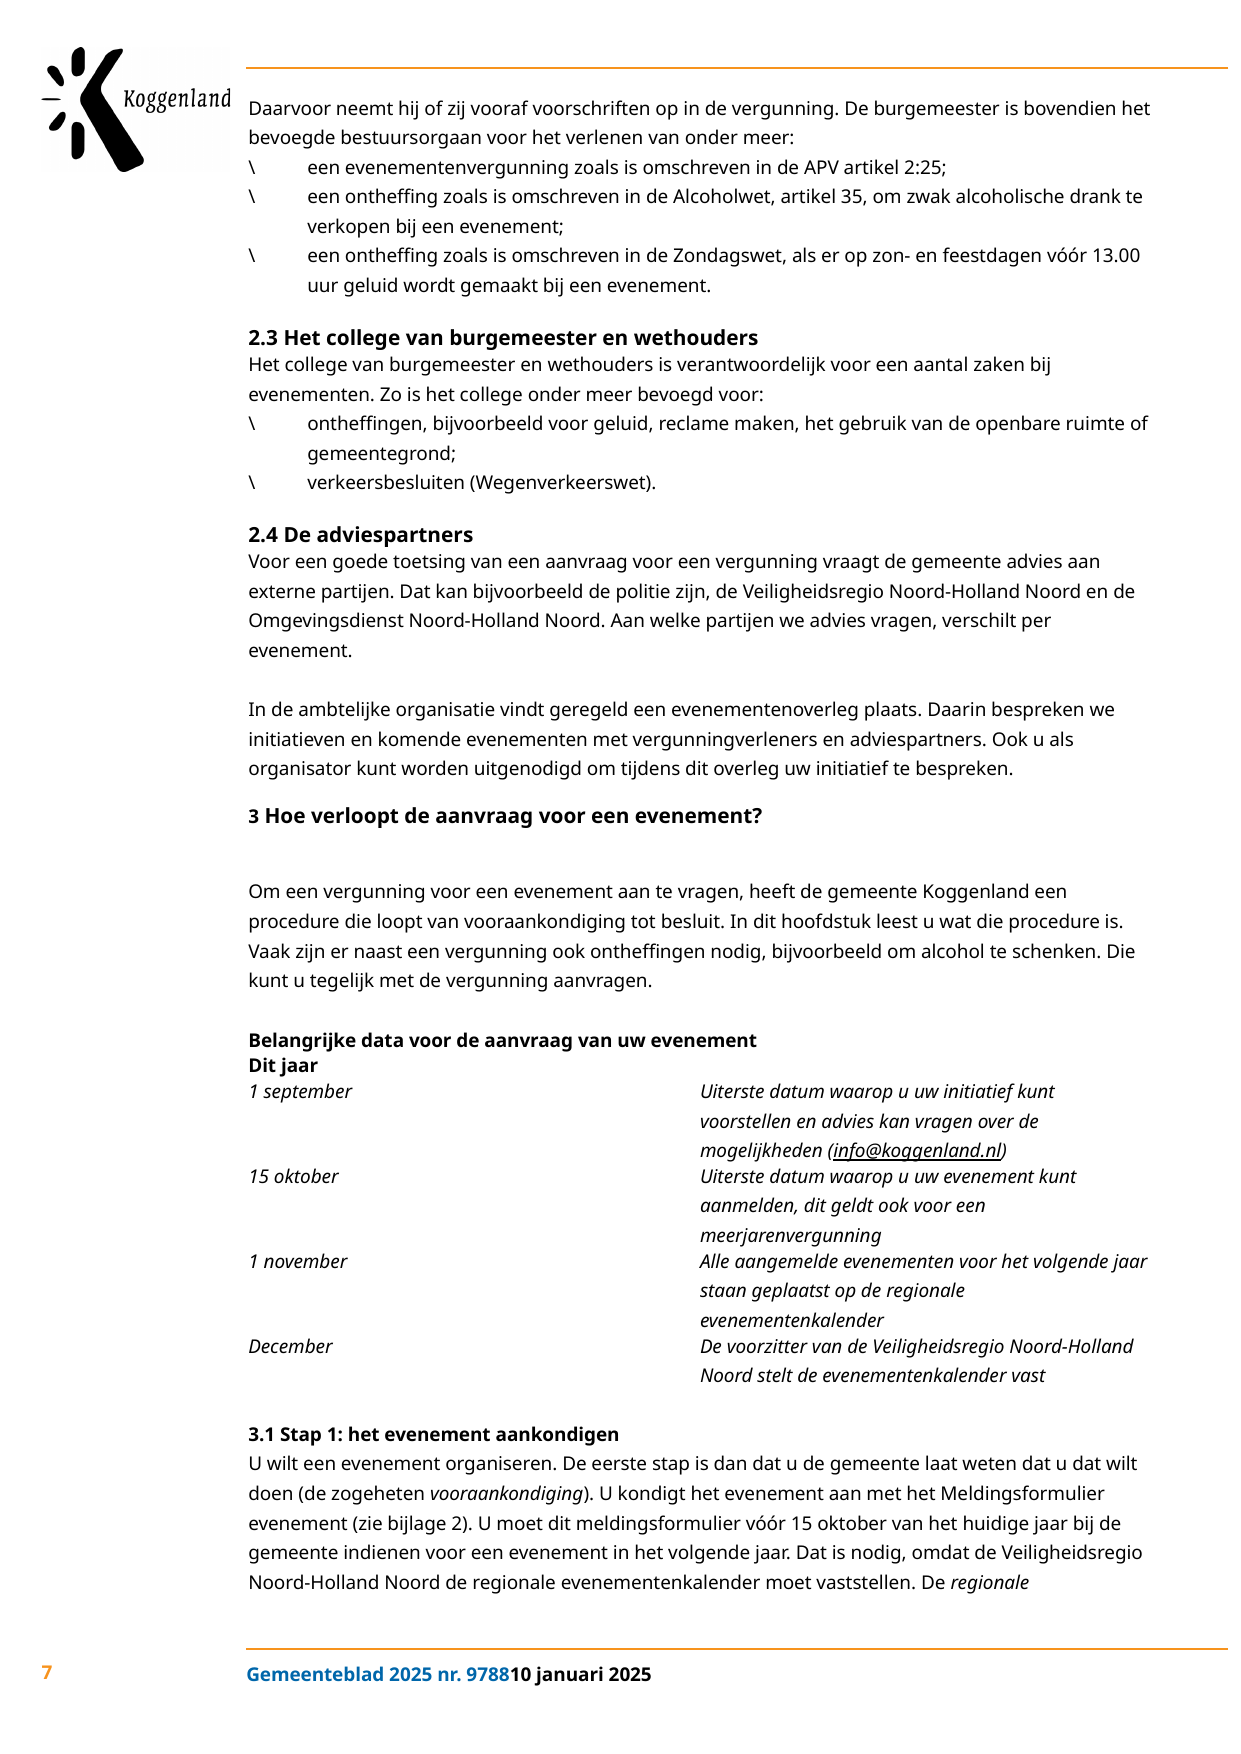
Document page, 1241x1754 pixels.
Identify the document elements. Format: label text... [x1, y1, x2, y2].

list een evenementenvergunning zoals is omschreven in de APV artikel 2:25; [248, 154, 1152, 180]
table_cell Dit jaar [248, 1053, 1152, 1078]
table_cell 15 oktober [248, 1163, 700, 1248]
list een ontheffing zoals is omschreven in de Alcoholwet, artikel 35, om zwak alcoholische drank te verkopen bij een evenement; [248, 183, 1152, 239]
table_cell Alle aangemelde evenementen voor het volgende jaar staan geplaatst op de regionale evenementenkalender [700, 1248, 1152, 1333]
text 3.1 Stap 1: het evenement aankondigen [248, 1421, 1152, 1447]
list ontheffingen, bijvoorbeeld voor geluid, reclame maken, het gebruik van de openbare ruimte of gemeentegrond; [248, 410, 1152, 466]
table_cell 1 september [248, 1078, 700, 1163]
list een ontheffing zoals is omschreven in de Zondagswet, als er op zon- en feestdagen vóór 13.00 uur geluid wordt gemaakt bij een evenement. [248, 243, 1152, 298]
text U wilt een evenement organiseren. De eerste stap is dan dat u de gemeente laat weten dat u dat wilt doen (de zogeheten vooraankondiging). U kondigt het evenement aan met het Meldingsformulier evenement (zie bijlage 2). U moet dit meldingsformulier vóór 15 oktober van het huidige jaar bij de gemeente indienen voor een evenement in het volgende jaar. Dat is nodig, omdat de Veiligheidsregio Noord-Holland Noord de regionale evenementenkalender moet vaststellen. De regionale [248, 1451, 1152, 1595]
text 3 Hoe verloopt de aanvraag voor een evenement? [248, 801, 1152, 829]
text 2.4 De adviespartners [248, 520, 1152, 548]
text Daarvoor neemt hij of zij vooraf voorschriften op in de vergunning. De burgemeester is bovendien het bevoegde bestuursorgaan voor het verlenen van onder meer: [248, 95, 1152, 150]
list verkeersbesluiten (Wegenverkeerswet). [248, 469, 1152, 495]
picture [41, 47, 231, 172]
text Voor een goede toetsing van een aanvraag voor een vergunning vraagt de gemeente advies aan externe partijen. Dat kan bijvoorbeeld de politie zijn, de Veiligheidsregio Noord-Holland Noord en de Omgevingsdienst Noord-Holland Noord. Aan welke partijen we advies vragen, verschilt per evenement. [248, 548, 1152, 663]
text In de ambtelijke organisatie vindt geregeld een evenementenoverleg plaats. Daarin bespreken we initiatieven en komende evenementen met vergunningverleners en adviespartners. Ook u als organisator kunt worden uitgenodigd om tijdens dit overleg uw initiatief te bespreken. [248, 696, 1152, 781]
table_cell Uiterste datum waarop u uw evenement kunt aanmelden, dit geldt ook voor een meerjarenvergunning [700, 1163, 1152, 1248]
table_cell De voorzitter van de Veiligheidsregio Noord-Holland Noord stelt de evenementenkalender vast [700, 1333, 1152, 1388]
text 2.3 Het college van burgemeester en wethouders [248, 323, 1152, 351]
text Het college van burgemeester en wethouders is verantwoordelijk voor een aantal zaken bij evenementen. Zo is het college onder meer bevoegd voor: [248, 351, 1152, 406]
table_cell December [248, 1333, 700, 1388]
table_cell 1 november [248, 1248, 700, 1333]
table_header Belangrijke data voor de aanvraag van uw evenement [248, 1027, 1152, 1052]
text Om een vergunning voor een evenement aan te vragen, heeft de gemeente Koggenland een procedure die loopt van vooraankondiging tot besluit. In dit hoofdstuk leest u wat die procedure is. Vaak zijn er naast een vergunning ook ontheffingen nodig, bijvoorbeeld om alcohol te schenken. Die kunt u tegelijk met de vergunning aanvragen. [248, 879, 1152, 993]
table_cell Uiterste datum waarop u uw initiatief kunt voorstellen en advies kan vragen over de mogelijkheden (info@koggenland.nl) [700, 1078, 1152, 1163]
